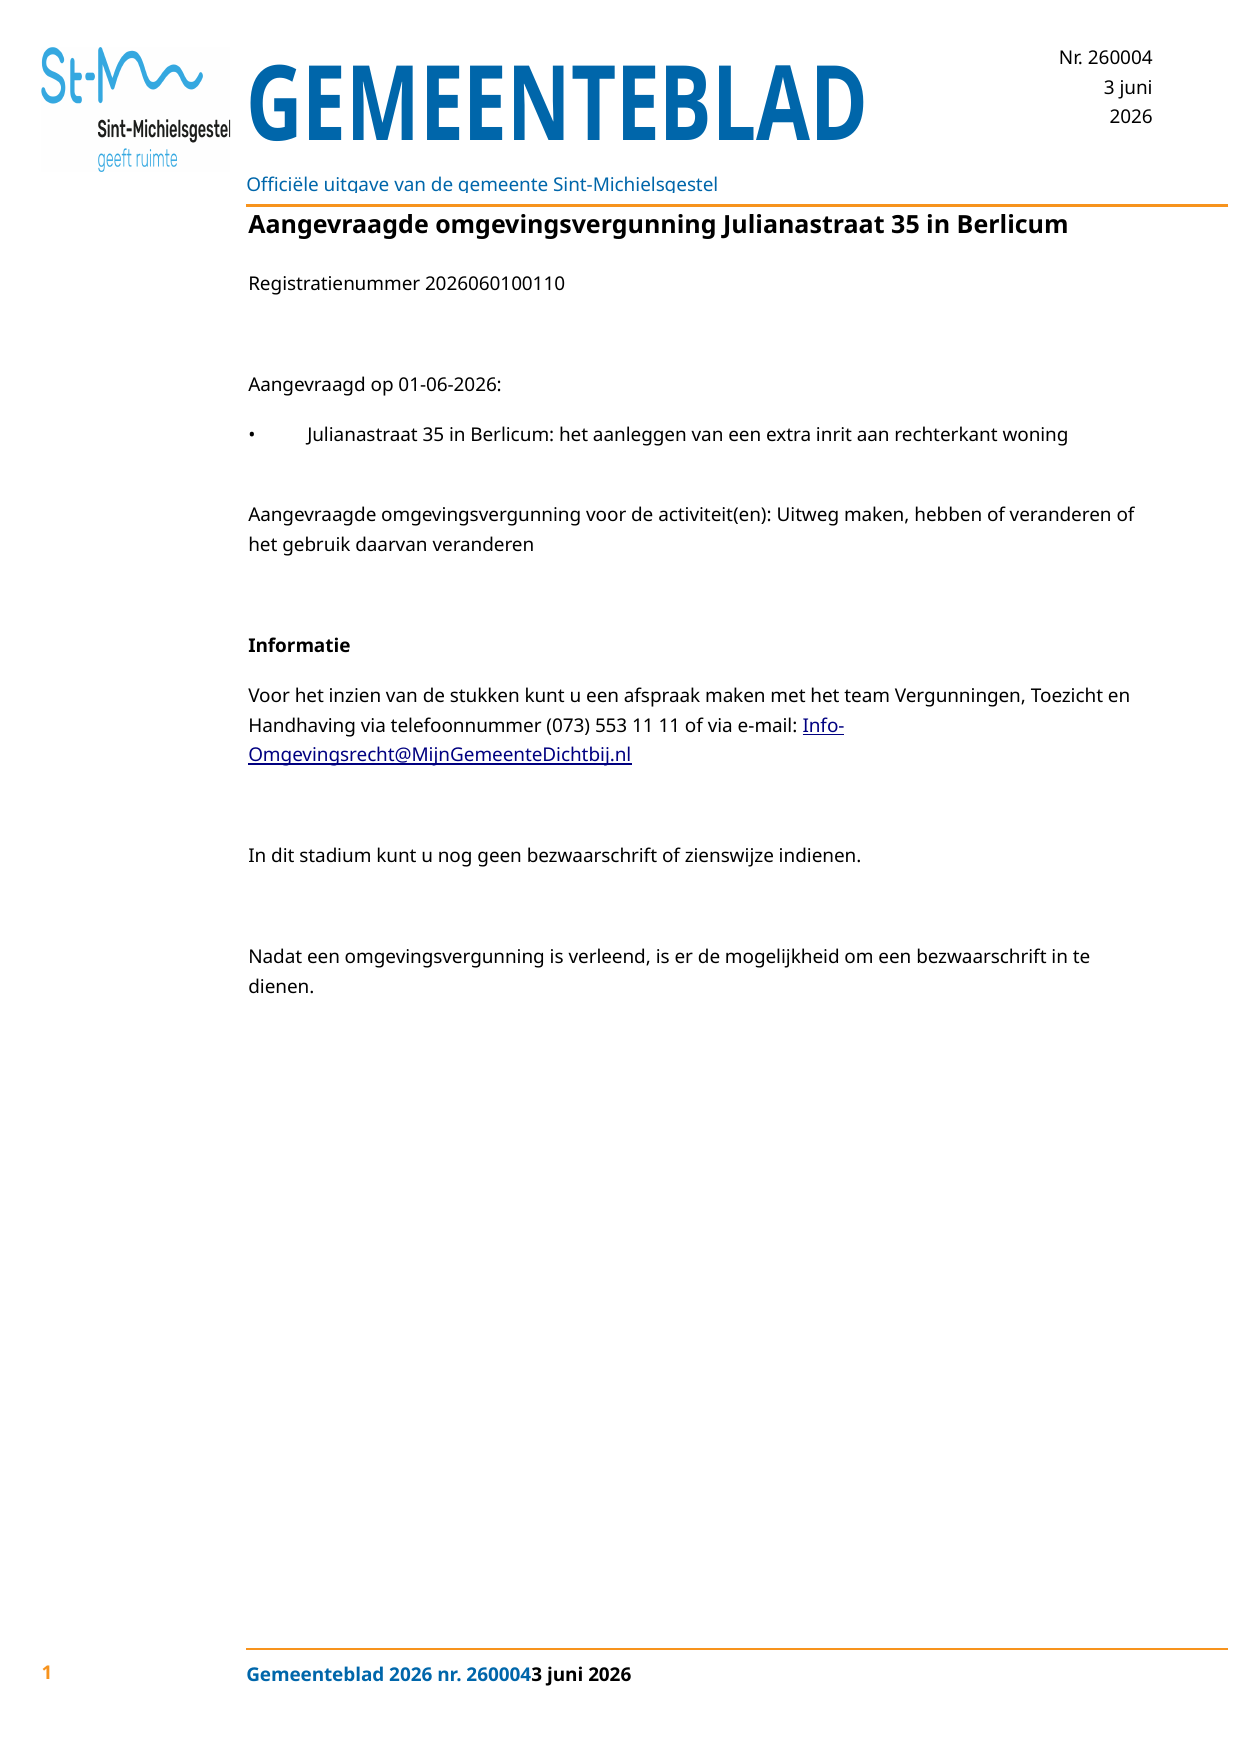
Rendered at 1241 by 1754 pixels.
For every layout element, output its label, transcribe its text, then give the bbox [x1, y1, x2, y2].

picture [41, 47, 231, 172]
text Informatie [248, 632, 1152, 658]
text Aangevraagd op 01-06-2026: [248, 371, 1152, 397]
text Aangevraagde omgevingsvergunning voor de activiteit(en): Uitweg maken, hebben of veranderen of het gebruik daarvan veranderen [248, 502, 1152, 557]
text Registratienummer 2026060100110 [248, 270, 1152, 296]
list Julianastraat 35 in Berlicum: het aanleggen van een extra inrit aan rechterkant woning [248, 422, 1152, 447]
text Nadat een omgevingsvergunning is verleend, is er de mogelijkheid om een bezwaarschrift in te dienen. [248, 943, 1152, 998]
text Voor het inzien van de stukken kunt u een afspraak maken met het team Vergunningen, Toezicht en Handhaving via telefoonnummer (073) 553 11 11 of via e-mail: Info-Omgevingsrecht@MijnGemeenteDichtbij.nl [248, 682, 1152, 767]
text In dit stadium kunt u nog geen bezwaarschrift of zienswijze indienen. [248, 842, 1152, 868]
text Aangevraagde omgevingsvergunning Julianastraat 35 in Berlicum [248, 207, 1152, 241]
